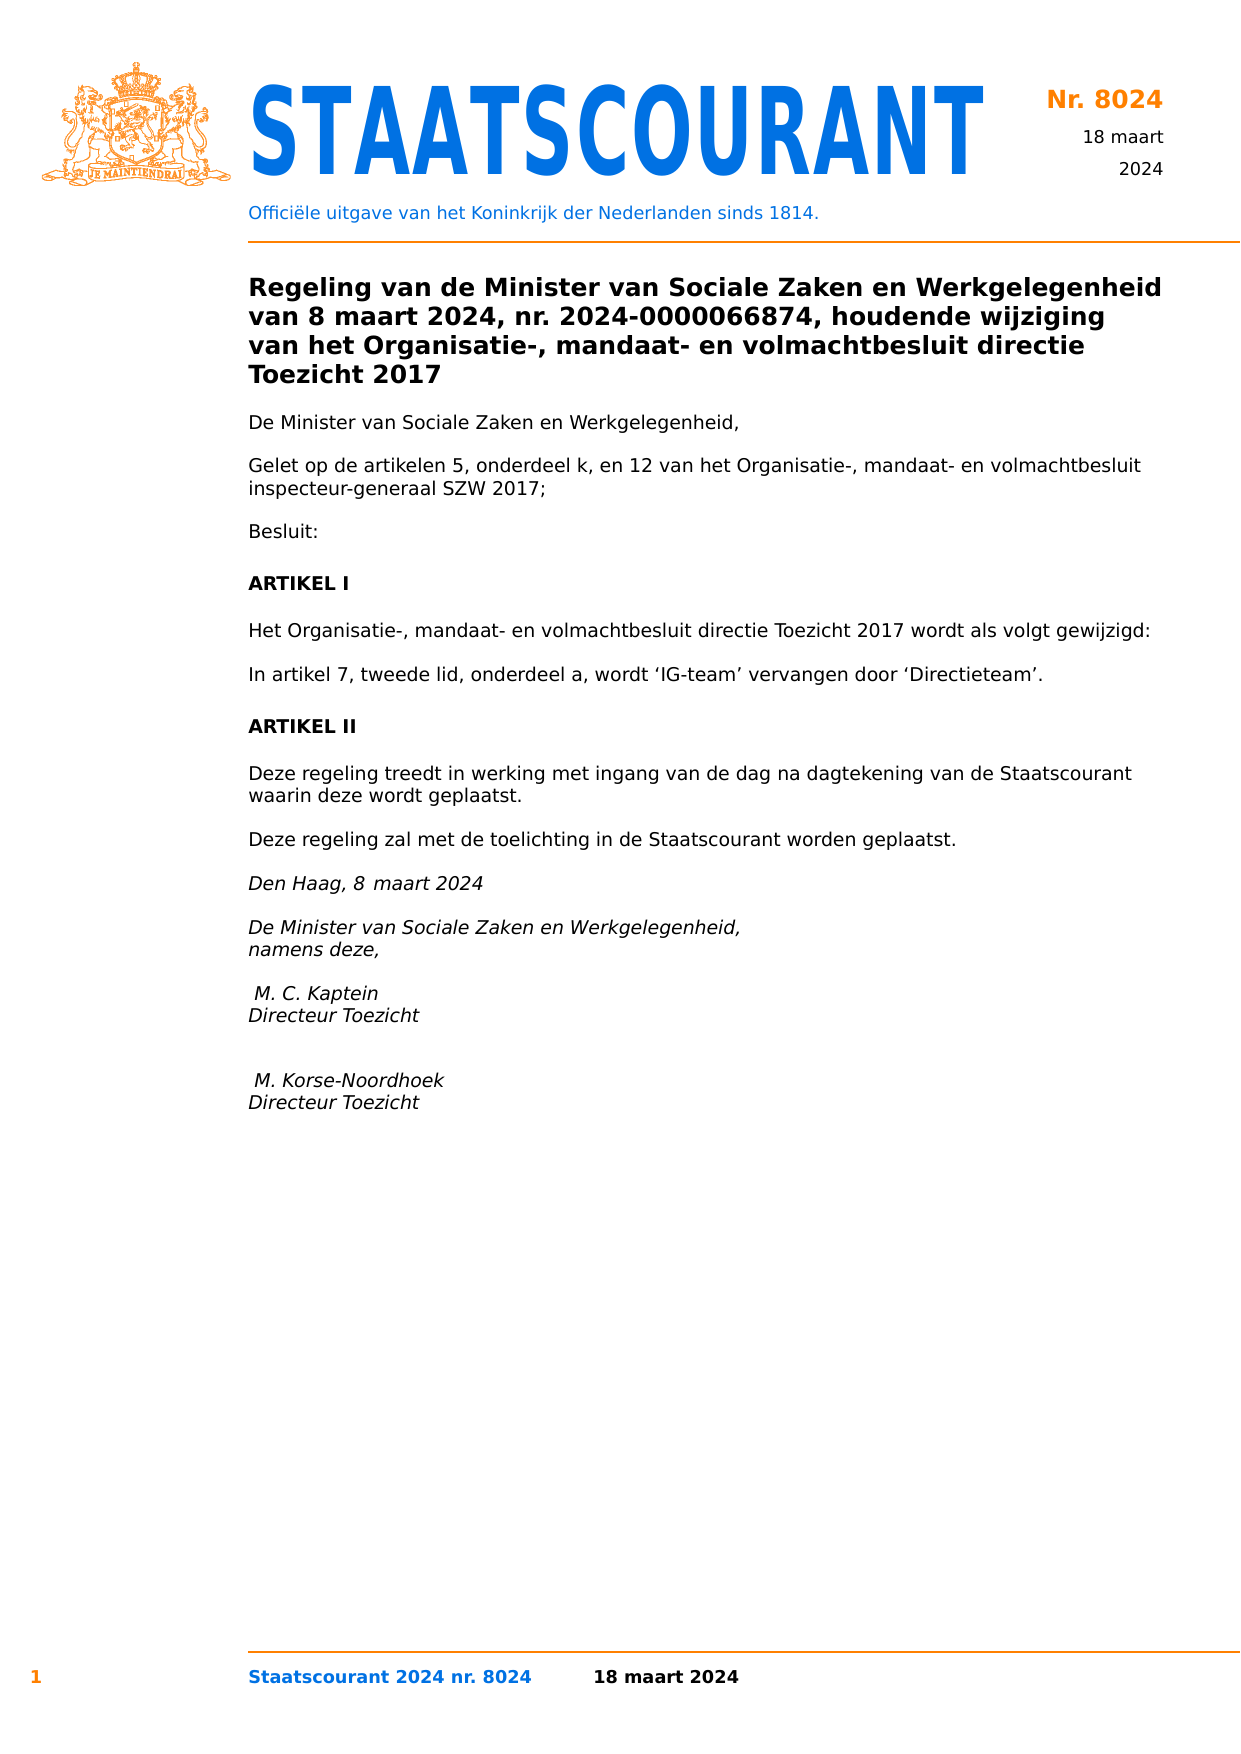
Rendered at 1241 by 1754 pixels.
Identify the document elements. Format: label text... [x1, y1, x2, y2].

text De Minister van Sociale Zaken en Werkgelegenheid, [248, 412, 1163, 433]
text De Minister van Sociale Zaken en Werkgelegenheid, namens deze, M. C. Kaptein Directeur Toezicht [248, 917, 1163, 1026]
picture [41, 62, 231, 186]
text In artikel 7, tweede lid, onderdeel a, wordt ‘IG-team’ vervangen door ‘Directieteam’. [248, 664, 1163, 686]
text Den Haag, 8 maart 2024 [248, 873, 1163, 895]
table_header STAATSCOURANT [248, 62, 998, 203]
text Deze regeling zal met de toelichting in de Staatscourant worden geplaatst. [248, 829, 1163, 851]
text Deze regeling treedt in werking met ingang van de dag na dagtekening van de Staatscourant waarin deze wordt geplaatst. [248, 763, 1163, 807]
text Het Organisatie-, mandaat- en volmachtbesluit directie Toezicht 2017 wordt als volgt gewijzigd: [248, 620, 1163, 642]
table_header [25, 62, 248, 241]
subtitle ARTIKEL I [248, 573, 1163, 595]
text Gelet op de artikelen 5, onderdeel k, en 12 van het Organisatie-, mandaat- en volmachtbesluit inspecteur-generaal SZW 2017; [248, 455, 1163, 499]
table_cell 2024 [998, 153, 1240, 203]
text Besluit: [248, 521, 1163, 543]
subtitle Regeling van de Minister van Sociale Zaken en Werkgelegenheid van 8 maart 2024, nr. 2024-0000066874, houdende wijziging van het Organisatie-, mandaat- en volmachtbesluit directie Toezicht 2017 [248, 273, 1163, 390]
table_cell Officiële uitgave van het Koninkrijk der Nederlanden sinds 1814. [248, 203, 1240, 241]
table_cell 18 maart [998, 121, 1240, 153]
table_header Nr. 8024 [998, 62, 1240, 121]
subtitle ARTIKEL II [248, 716, 1163, 738]
text M. Korse-Noordhoek Directeur Toezicht [248, 1048, 1163, 1114]
